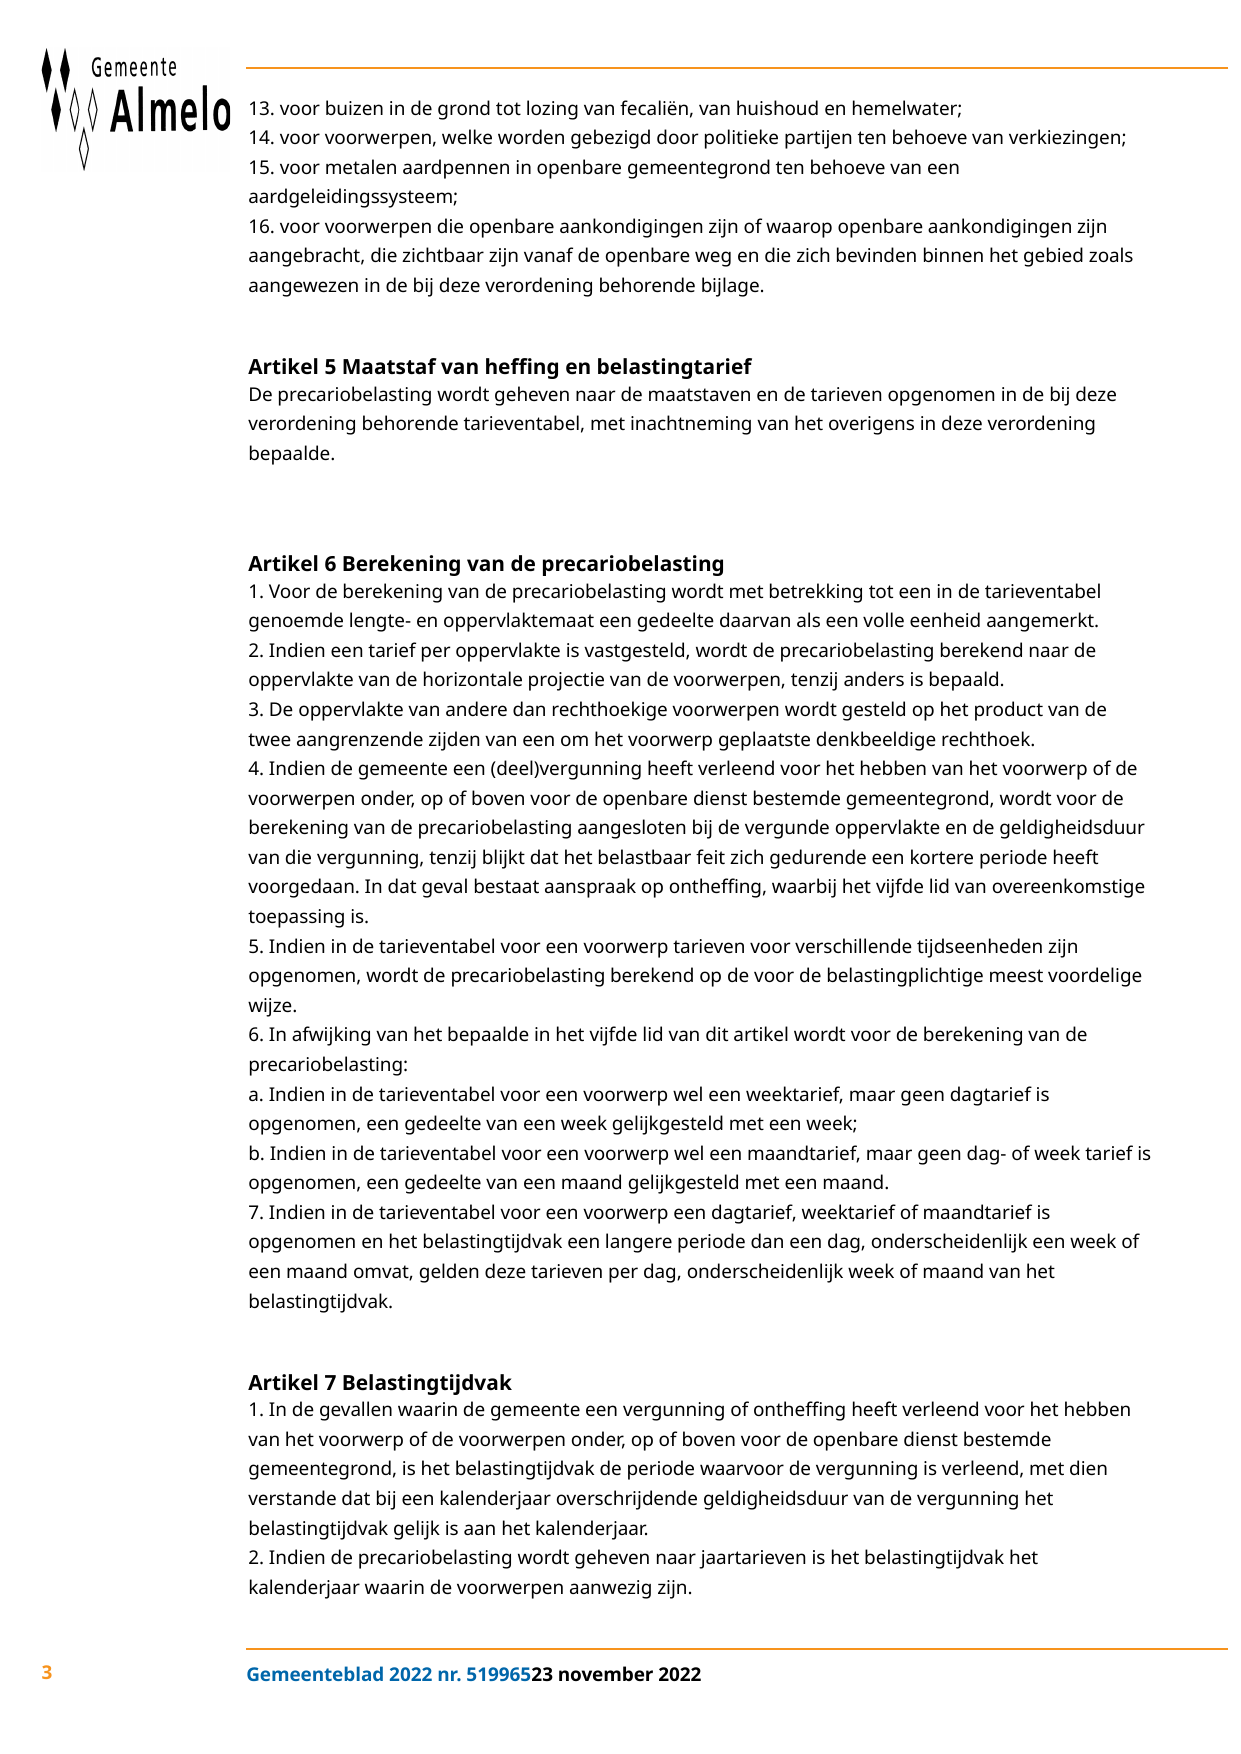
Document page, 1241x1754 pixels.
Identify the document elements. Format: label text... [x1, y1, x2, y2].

text Artikel 7 Belastingtijdvak [248, 1368, 1152, 1396]
text 3. De oppervlakte van andere dan rechthoekige voorwerpen wordt gesteld op het product van de twee aangrenzende zijden van een om het voorwerp geplaatste denkbeeldige rechthoek. [248, 696, 1152, 752]
text 14. voor voorwerpen, welke worden gebezigd door politieke partijen ten behoeve van verkiezingen; [248, 124, 1152, 150]
text 1. Voor de berekening van de precariobelasting wordt met betrekking tot een in de tarieventabel genoemde lengte- en oppervlaktemaat een gedeelte daarvan als een volle eenheid aangemerkt. [248, 578, 1152, 633]
text 1. In de gevallen waarin de gemeente een vergunning of ontheffing heeft verleend voor het hebben van het voorwerp of de voorwerpen onder, op of boven voor de openbare dienst bestemde gemeentegrond, is het belastingtijdvak de periode waarvoor de vergunning is verleend, met dien verstande dat bij een kalenderjaar overschrijdende geldigheidsduur van de vergunning het belastingtijdvak gelijk is aan het kalenderjaar. [248, 1396, 1152, 1540]
text 7. Indien in de tarieventabel voor een voorwerp een dagtarief, weektarief of maandtarief is opgenomen en het belastingtijdvak een langere periode dan een dag, onderscheidenlijk een week of een maand omvat, gelden deze tarieven per dag, onderscheidenlijk week of maand van het belastingtijdvak. [248, 1199, 1152, 1314]
picture [41, 47, 231, 172]
text b. Indien in de tarieventabel voor een voorwerp wel een maandtarief, maar geen dag- of week tarief is opgenomen, een gedeelte van een maand gelijkgesteld met een maand. [248, 1140, 1152, 1195]
text 4. Indien de gemeente een (deel)vergunning heeft verleend voor het hebben van het voorwerp of de voorwerpen onder, op of boven voor de openbare dienst bestemde gemeentegrond, wordt voor de berekening van de precariobelasting aangesloten bij de vergunde oppervlakte en de geldigheidsduur van die vergunning, tenzij blijkt dat het belastbaar feit zich gedurende een kortere periode heeft voorgedaan. In dat geval bestaat aanspraak op ontheffing, waarbij het vijfde lid van overeenkomstige toepassing is. [248, 755, 1152, 929]
text a. Indien in de tarieventabel voor een voorwerp wel een weektarief, maar geen dagtarief is opgenomen, een gedeelte van een week gelijkgesteld met een week; [248, 1081, 1152, 1136]
text 6. In afwijking van het bepaalde in het vijfde lid van dit artikel wordt voor de berekening van de precariobelasting: [248, 1022, 1152, 1077]
text Artikel 6 Berekening van de precariobelasting [248, 549, 1152, 578]
text Artikel 5 Maatstaf van heffing en belastingtarief [248, 352, 1152, 381]
text 2. Indien de precariobelasting wordt geheven naar jaartarieven is het belastingtijdvak het kalenderjaar waarin de voorwerpen aanwezig zijn. [248, 1544, 1152, 1599]
text 16. voor voorwerpen die openbare aankondigingen zijn of waarop openbare aankondigingen zijn aangebracht, die zichtbaar zijn vanaf de openbare weg en die zich bevinden binnen het gebied zoals aangewezen in de bij deze verordening behorende bijlage. [248, 213, 1152, 298]
text 13. voor buizen in de grond tot lozing van fecaliën, van huishoud en hemelwater; [248, 95, 1152, 121]
text 15. voor metalen aardpennen in openbare gemeentegrond ten behoeve van een aardgeleidingssysteem; [248, 154, 1152, 209]
text 2. Indien een tarief per oppervlakte is vastgesteld, wordt de precariobelasting berekend naar de oppervlakte van de horizontale projectie van de voorwerpen, tenzij anders is bepaald. [248, 637, 1152, 692]
text 5. Indien in de tarieventabel voor een voorwerp tarieven voor verschillende tijdseenheden zijn opgenomen, wordt de precariobelasting berekend op de voor de belastingplichtige meest voordelige wijze. [248, 933, 1152, 1018]
text De precariobelasting wordt geheven naar de maatstaven en de tarieven opgenomen in de bij deze verordening behorende tarieventabel, met inachtneming van het overigens in deze verordening bepaalde. [248, 381, 1152, 466]
